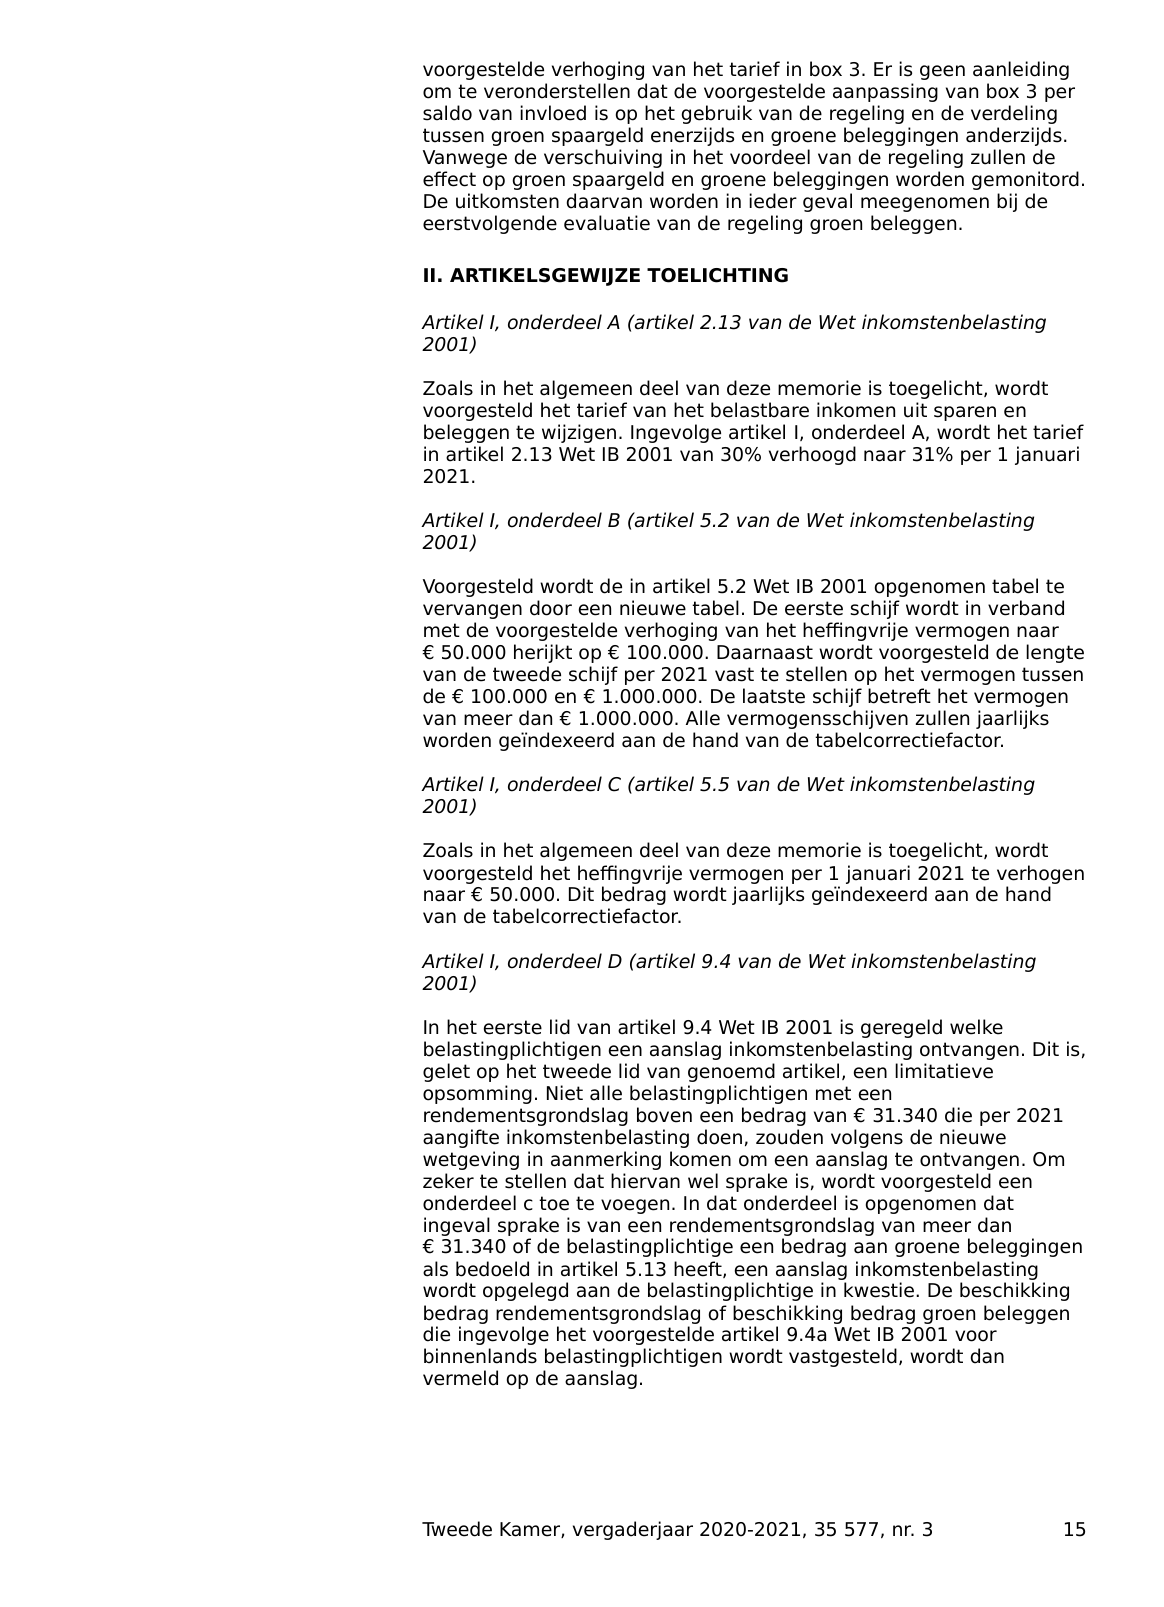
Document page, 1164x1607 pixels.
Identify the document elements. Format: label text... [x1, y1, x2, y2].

subtitle Artikel I, onderdeel C (artikel 5.5 van de Wet inkomstenbelasting 2001) [422, 774, 1087, 818]
text Voorgesteld wordt de in artikel 5.2 Wet IB 2001 opgenomen tabel te vervangen door een nieuwe tabel. De eerste schijf wordt in verband met de voorgestelde verhoging van het heffingvrije vermogen naar € 50.000 herijkt op € 100.000. Daarnaast wordt voorgesteld de lengte van de tweede schijf per 2021 vast te stellen op het vermogen tussen de € 100.000 en € 1.000.000. De laatste schijf betreft het vermogen van meer dan € 1.000.000. Alle vermogensschijven zullen jaarlijks worden geïndexeerd aan de hand van de tabelcorrectiefactor. [422, 576, 1087, 752]
text In het eerste lid van artikel 9.4 Wet IB 2001 is geregeld welke belastingplichtigen een aanslag inkomstenbelasting ontvangen. Dit is, gelet op het tweede lid van genoemd artikel, een limitatieve opsomming. Niet alle belastingplichtigen met een rendementsgrondslag boven een bedrag van € 31.340 die per 2021 aangifte inkomstenbelasting doen, zouden volgens de nieuwe wetgeving in aanmerking komen om een aanslag te ontvangen. Om zeker te stellen dat hiervan wel sprake is, wordt voorgesteld een onderdeel c toe te voegen. In dat onderdeel is opgenomen dat ingeval sprake is van een rendementsgrondslag van meer dan € 31.340 of de belastingplichtige een bedrag aan groene beleggingen als bedoeld in artikel 5.13 heeft, een aanslag inkomstenbelasting wordt opgelegd aan de belastingplichtige in kwestie. De beschikking bedrag rendementsgrondslag of beschikking bedrag groen beleggen die ingevolge het voorgestelde artikel 9.4a Wet IB 2001 voor binnenlands belastingplichtigen wordt vastgesteld, wordt dan vermeld op de aanslag. [422, 1017, 1087, 1390]
text Zoals in het algemeen deel van deze memorie is toegelicht, wordt voorgesteld het heffingvrije vermogen per 1 januari 2021 te verhogen naar € 50.000. Dit bedrag wordt jaarlijks geïndexeerd aan de hand van de tabelcorrectiefactor. [422, 840, 1087, 928]
subtitle Artikel I, onderdeel B (artikel 5.2 van de Wet inkomstenbelasting 2001) [422, 510, 1087, 554]
subtitle Artikel I, onderdeel A (artikel 2.13 van de Wet inkomstenbelasting 2001) [422, 312, 1087, 356]
subtitle Artikel I, onderdeel D (artikel 9.4 van de Wet inkomstenbelasting 2001) [422, 951, 1087, 994]
text Zoals in het algemeen deel van deze memorie is toegelicht, wordt voorgesteld het tarief van het belastbare inkomen uit sparen en beleggen te wijzigen. Ingevolge artikel I, onderdeel A, wordt het tarief in artikel 2.13 Wet IB 2001 van 30% verhoogd naar 31% per 1 januari 2021. [422, 378, 1087, 488]
subtitle II. ARTIKELSGEWIJZE TOELICHTING [422, 265, 1087, 287]
text voorgestelde verhoging van het tarief in box 3. Er is geen aanleiding om te veronderstellen dat de voorgestelde aanpassing van box 3 per saldo van invloed is op het gebruik van de regeling en de verdeling tussen groen spaargeld enerzijds en groene beleggingen anderzijds. Vanwege de verschuiving in het voordeel van de regeling zullen de effect op groen spaargeld en groene beleggingen worden gemonitord. De uitkomsten daarvan worden in ieder geval meegenomen bij de eerstvolgende evaluatie van de regeling groen beleggen. [422, 59, 1087, 235]
